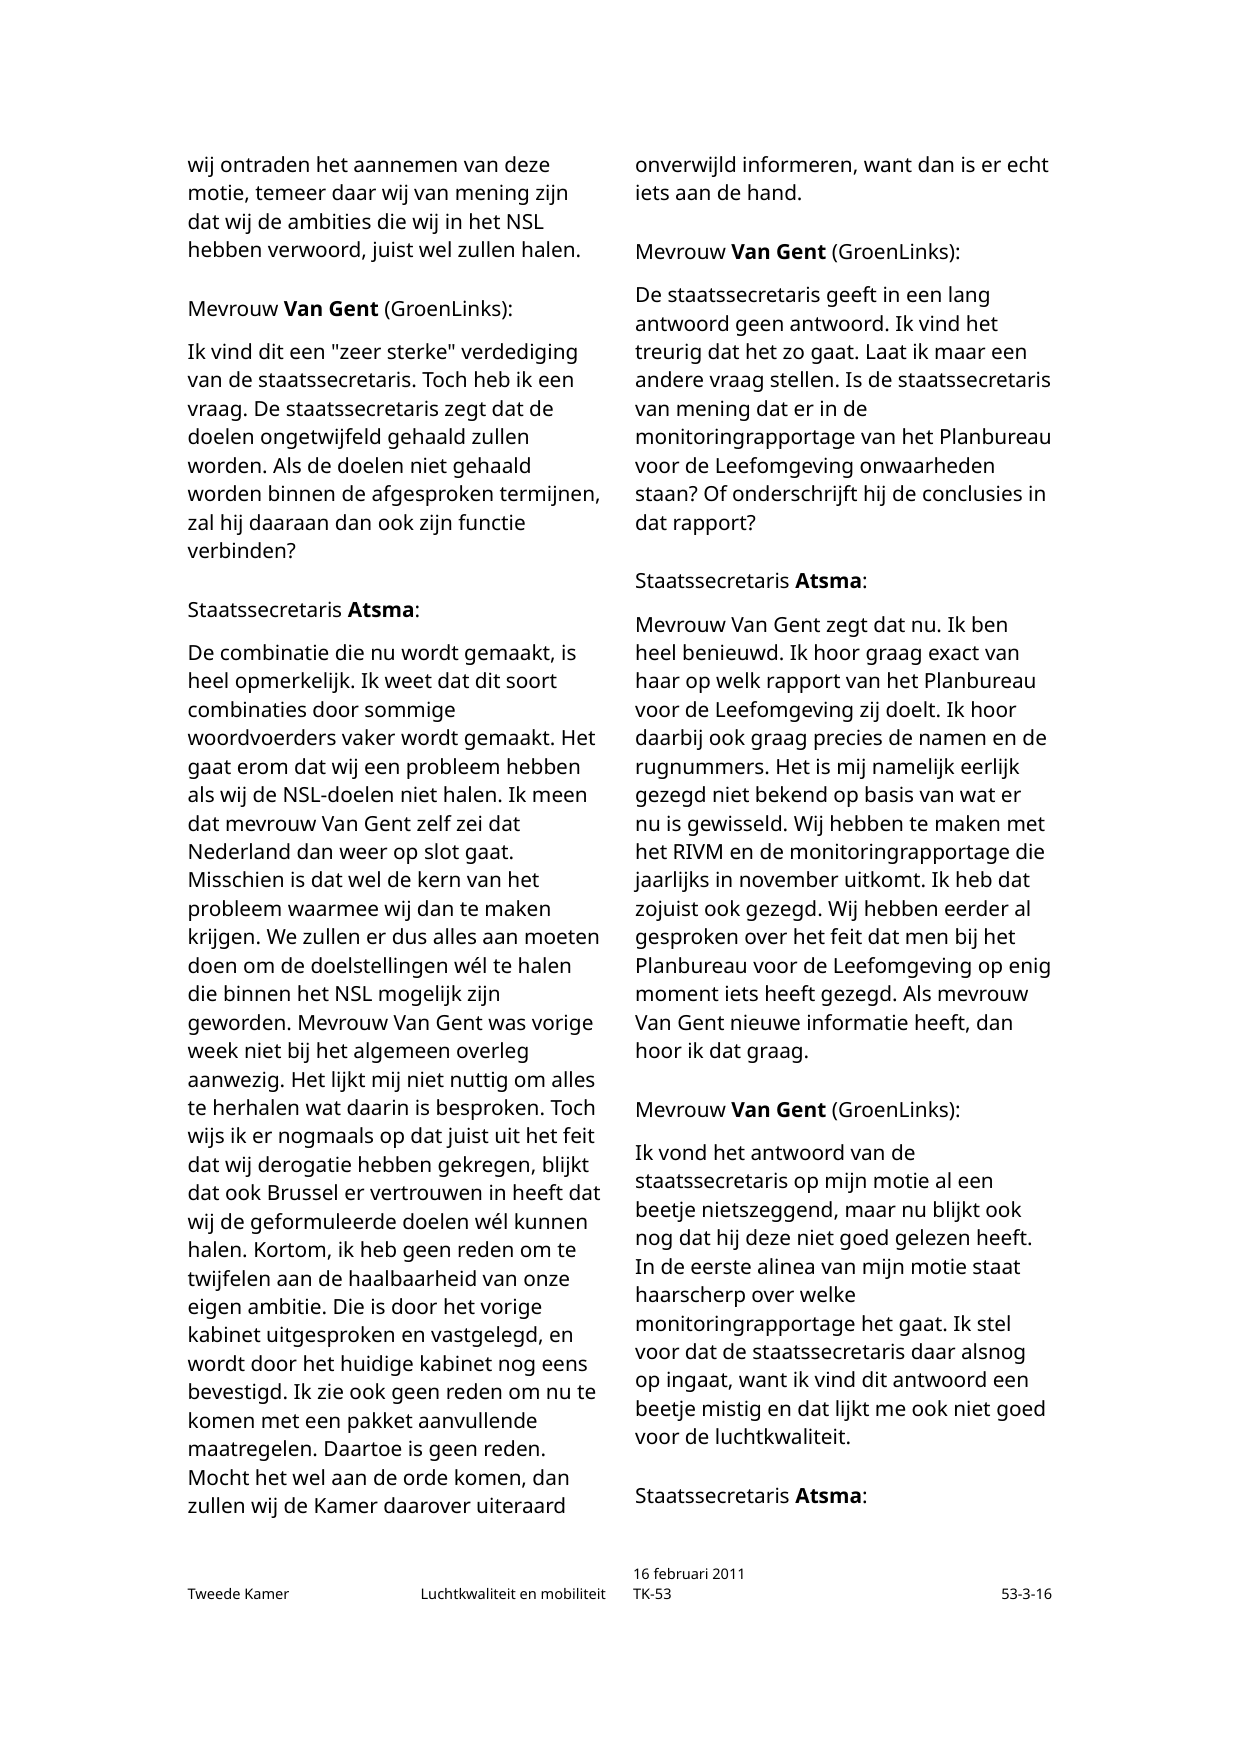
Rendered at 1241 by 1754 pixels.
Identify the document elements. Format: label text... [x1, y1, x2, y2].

text Ik vind dit een "zeer sterke" verdediging van de staatssecretaris. Toch heb ik een vraag. De staatssecretaris zegt dat de doelen ongetwijfeld gehaald zullen worden. Als de doelen niet gehaald worden binnen de afgesproken termijnen, zal hij daaraan dan ook zijn functie verbinden? [187, 337, 605, 565]
text De combinatie die nu wordt gemaakt, is heel opmerkelijk. Ik weet dat dit soort combinaties door sommige woordvoerders vaker wordt gemaakt. Het gaat erom dat wij een probleem hebben als wij de NSL-doelen niet halen. Ik meen dat mevrouw Van Gent zelf zei dat Nederland dan weer op slot gaat. Misschien is dat wel de kern van het probleem waarmee wij dan te maken krijgen. We zullen er dus alles aan moeten doen om de doelstellingen wél te halen die binnen het NSL mogelijk zijn geworden. Mevrouw Van Gent was vorige week niet bij het algemeen overleg aanwezig. Het lijkt mij niet nuttig om alles te herhalen wat daarin is besproken. Toch wijs ik er nogmaals op dat juist uit het feit dat wij derogatie hebben gekregen, blijkt dat ook Brussel er vertrouwen in heeft dat wij de geformuleerde doelen wél kunnen halen. Kortom, ik heb geen reden om te twijfelen aan de haalbaarheid van onze eigen ambitie. Die is door het vorige kabinet uitgesproken en vastgelegd, en wordt door het huidige kabinet nog eens bevestigd. Ik zie ook geen reden om nu te komen met een pakket aanvullende maatregelen. Daartoe is geen reden. Mocht het wel aan de orde komen, dan zullen wij de Kamer daarover uiteraard [187, 638, 605, 1520]
text wij ontraden het aannemen van deze motie, temeer daar wij van mening zijn dat wij de ambities die wij in het NSL hebben verwoord, juist wel zullen halen. [187, 150, 605, 264]
text Staatssecretaris Atsma: [635, 566, 1053, 595]
text De staatssecretaris geeft in een lang antwoord geen antwoord. Ik vind het treurig dat het zo gaat. Laat ik maar een andere vraag stellen. Is de staatssecretaris van mening dat er in de monitoringrapportage van het Planbureau voor de Leefomgeving onwaarheden staan? Of onderschrijft hij de conclusies in dat rapport? [635, 280, 1053, 536]
text Staatssecretaris Atsma: [187, 595, 605, 623]
text Mevrouw Van Gent zegt dat nu. Ik ben heel benieuwd. Ik hoor graag exact van haar op welk rapport van het Planbureau voor de Leefomgeving zij doelt. Ik hoor daarbij ook graag precies de namen en de rugnummers. Het is mij namelijk eerlijk gezegd niet bekend op basis van wat er nu is gewisseld. Wij hebben te maken met het RIVM en de monitoringrapportage die jaarlijks in november uitkomt. Ik heb dat zojuist ook gezegd. Wij hebben eerder al gesproken over het feit dat men bij het Planbureau voor de Leefomgeving op enig moment iets heeft gezegd. Als mevrouw Van Gent nieuwe informatie heeft, dan hoor ik dat graag. [635, 610, 1053, 1065]
text Mevrouw Van Gent (GroenLinks): [635, 237, 1053, 265]
text Staatssecretaris Atsma: [635, 1481, 1053, 1509]
text Ik vond het antwoord van de staatssecretaris op mijn motie al een beetje nietszeggend, maar nu blijkt ook nog dat hij deze niet goed gelezen heeft. In de eerste alinea van mijn motie staat haarscherp over welke monitoringrapportage het gaat. Ik stel voor dat de staatssecretaris daar alsnog op ingaat, want ik vind dit antwoord een beetje mistig en dat lijkt me ook niet goed voor de luchtkwaliteit. [635, 1138, 1053, 1451]
text onverwijld informeren, want dan is er echt iets aan de hand. [635, 150, 1053, 207]
text Mevrouw Van Gent (GroenLinks): [635, 1095, 1053, 1123]
text Mevrouw Van Gent (GroenLinks): [187, 294, 605, 322]
